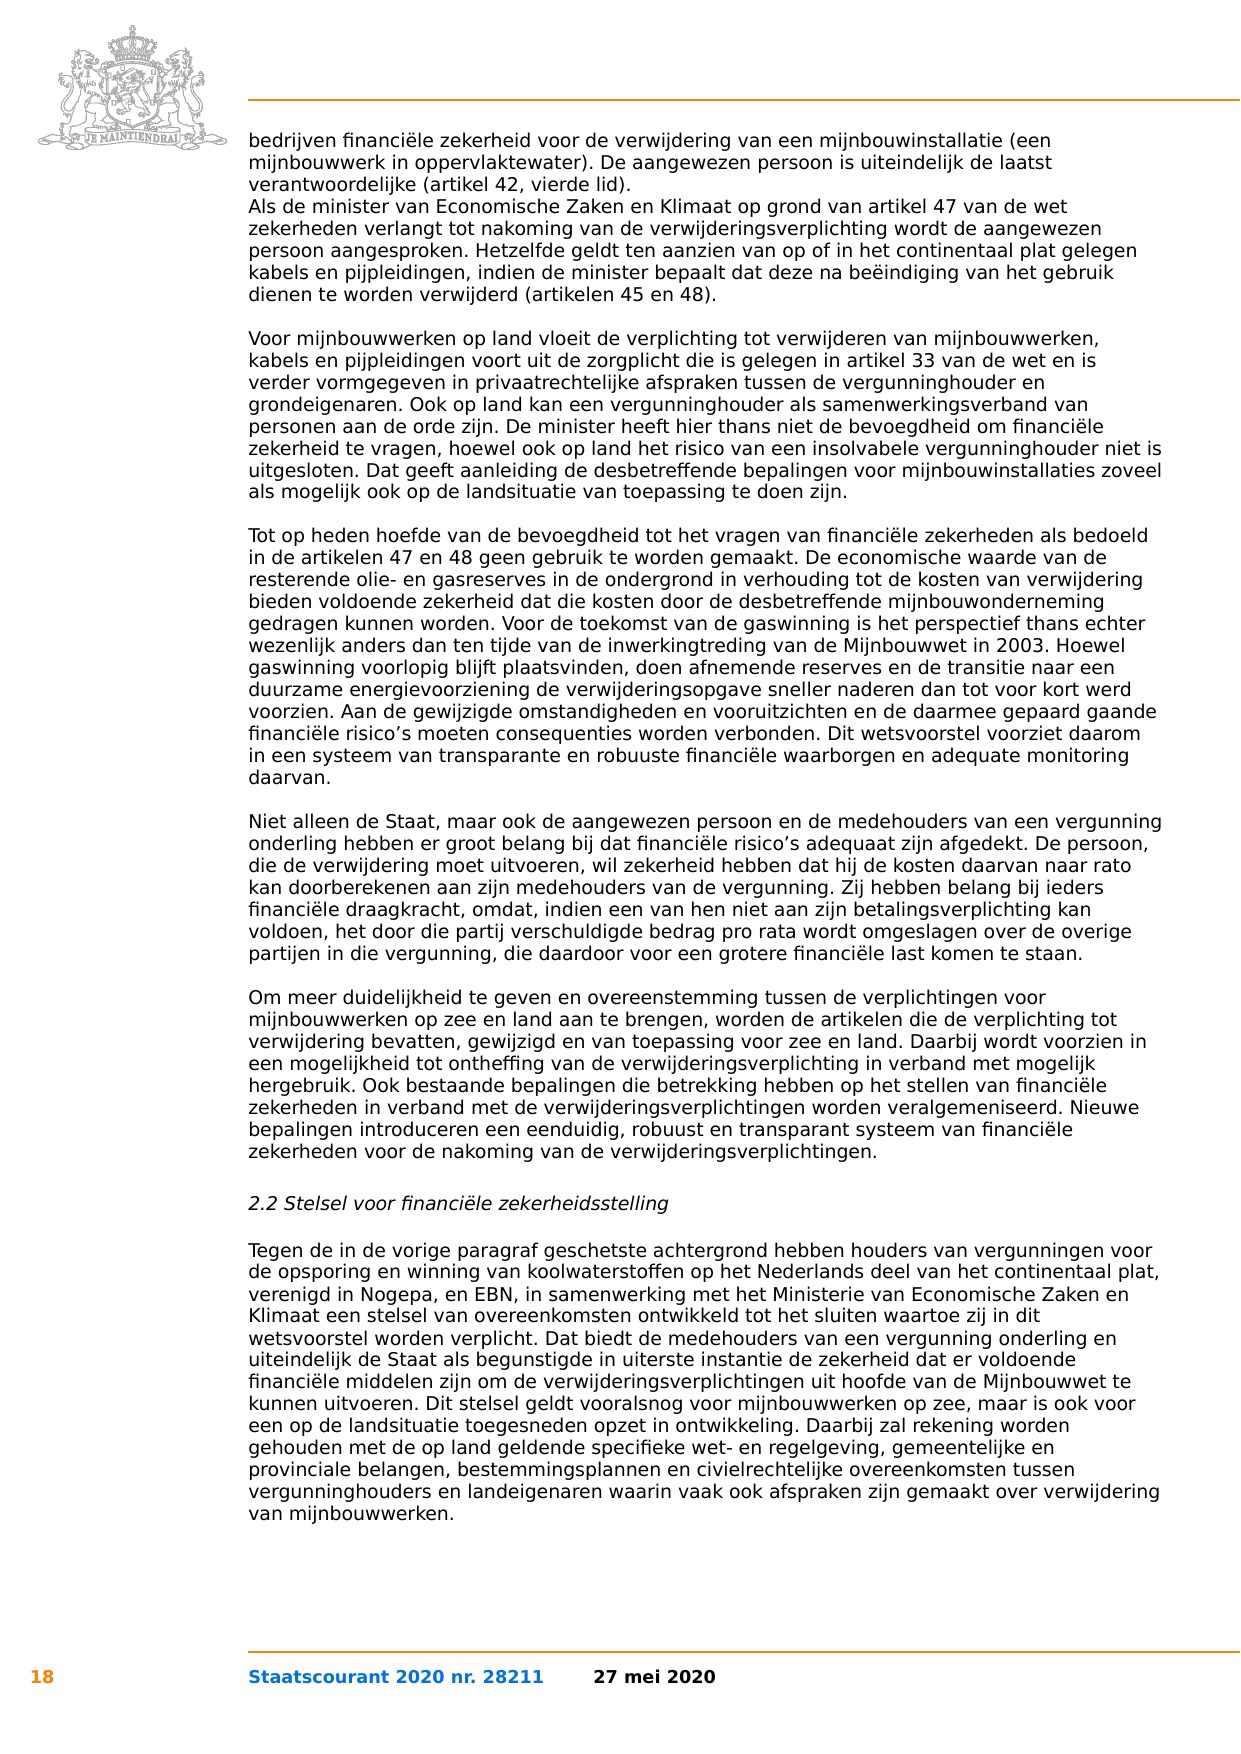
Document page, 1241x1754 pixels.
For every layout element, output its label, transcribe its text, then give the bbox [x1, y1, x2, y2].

picture [38, 25, 227, 150]
text Niet alleen de Staat, maar ook de aangewezen persoon en de medehouders van een vergunning onderling hebben er groot belang bij dat financiële risico’s adequaat zijn afgedekt. De persoon, die de verwijdering moet uitvoeren, wil zekerheid hebben dat hij de kosten daarvan naar rato kan doorberekenen aan zijn medehouders van de vergunning. Zij hebben belang bij ieders financiële draagkracht, omdat, indien een van hen niet aan zijn betalingsverplichting kan voldoen, het door die partij verschuldigde bedrag pro rata wordt omgeslagen over de overige partijen in die vergunning, die daardoor voor een grotere financiële last komen te staan. [248, 811, 1163, 965]
text Tegen de in de vorige paragraf geschetste achtergrond hebben houders van vergunningen voor de opsporing en winning van koolwaterstoffen op het Nederlands deel van het continentaal plat, verenigd in Nogepa, en EBN, in samenwerking met het Ministerie van Economische Zaken en Klimaat een stelsel van overeenkomsten ontwikkeld tot het sluiten waartoe zij in dit wetsvoorstel worden verplicht. Dat biedt de medehouders van een vergunning onderling en uiteindelijk de Staat als begunstigde in uiterste instantie de zekerheid dat er voldoende financiële middelen zijn om de verwijderingsverplichtingen uit hoofde van de Mijnbouwwet te kunnen uitvoeren. Dit stelsel geldt vooralsnog voor mijnbouwwerken op zee, maar is ook voor een op de landsituatie toegesneden opzet in ontwikkeling. Daarbij zal rekening worden gehouden met de op land geldende specifieke wet- en regelgeving, gemeentelijke en provinciale belangen, bestemmingsplannen en civielrechtelijke overeenkomsten tussen vergunninghouders en landeigenaren waarin vaak ook afspraken zijn gemaakt over verwijdering van mijnbouwwerken. [248, 1239, 1163, 1525]
text bedrijven financiële zekerheid voor de verwijdering van een mijnbouwinstallatie (een mijnbouwwerk in oppervlaktewater). De aangewezen persoon is uiteindelijk de laatst verantwoordelijke (artikel 42, vierde lid). [248, 130, 1163, 196]
text Tot op heden hoefde van de bevoegdheid tot het vragen van financiële zekerheden als bedoeld in de artikelen 47 en 48 geen gebruik te worden gemaakt. De economische waarde van de resterende olie- en gasreserves in de ondergrond in verhouding tot de kosten van verwijdering bieden voldoende zekerheid dat die kosten door de desbetreffende mijnbouwonderneming gedragen kunnen worden. Voor de toekomst van de gaswinning is het perspectief thans echter wezenlijk anders dan ten tijde van de inwerkingtreding van de Mijnbouwwet in 2003. Hoewel gaswinning voorlopig blijft plaatsvinden, doen afnemende reserves en de transitie naar een duurzame energievoorziening de verwijderingsopgave sneller naderen dan tot voor kort werd voorzien. Aan de gewijzigde omstandigheden en vooruitzichten en de daarmee gepaard gaande financiële risico’s moeten consequenties worden verbonden. Dit wetsvoorstel voorziet daarom in een systeem van transparante en robuuste financiële waarborgen en adequate monitoring daarvan. [248, 525, 1163, 789]
text Voor mijnbouwwerken op land vloeit de verplichting tot verwijderen van mijnbouwwerken, kabels en pijpleidingen voort uit de zorgplicht die is gelegen in artikel 33 van de wet en is verder vormgegeven in privaatrechtelijke afspraken tussen de vergunninghouder en grondeigenaren. Ook op land kan een vergunninghouder als samenwerkingsverband van personen aan de orde zijn. De minister heeft hier thans niet de bevoegdheid om financiële zekerheid te vragen, hoewel ook op land het risico van een insolvabele vergunninghouder niet is uitgesloten. Dat geeft aanleiding de desbetreffende bepalingen voor mijnbouwinstallaties zoveel als mogelijk ook op de landsituatie van toepassing te doen zijn. [248, 328, 1163, 503]
subtitle 2.2 Stelsel voor financiële zekerheidsstelling [248, 1192, 1163, 1214]
text Om meer duidelijkheid te geven en overeenstemming tussen de verplichtingen voor mijnbouwwerken op zee en land aan te brengen, worden de artikelen die de verplichting tot verwijdering bevatten, gewijzigd en van toepassing voor zee en land. Daarbij wordt voorzien in een mogelijkheid tot ontheffing van de verwijderingsverplichting in verband met mogelijk hergebruik. Ook bestaande bepalingen die betrekking hebben op het stellen van financiële zekerheden in verband met de verwijderingsverplichtingen worden veralgemeniseerd. Nieuwe bepalingen introduceren een eenduidig, robuust en transparant systeem van financiële zekerheden voor de nakoming van de verwijderingsverplichtingen. [248, 987, 1163, 1162]
text Als de minister van Economische Zaken en Klimaat op grond van artikel 47 van de wet zekerheden verlangt tot nakoming van de verwijderingsverplichting wordt de aangewezen persoon aangesproken. Hetzelfde geldt ten aanzien van op of in het continentaal plat gelegen kabels en pijpleidingen, indien de minister bepaalt dat deze na beëindiging van het gebruik dienen te worden verwijderd (artikelen 45 en 48). [248, 196, 1163, 306]
